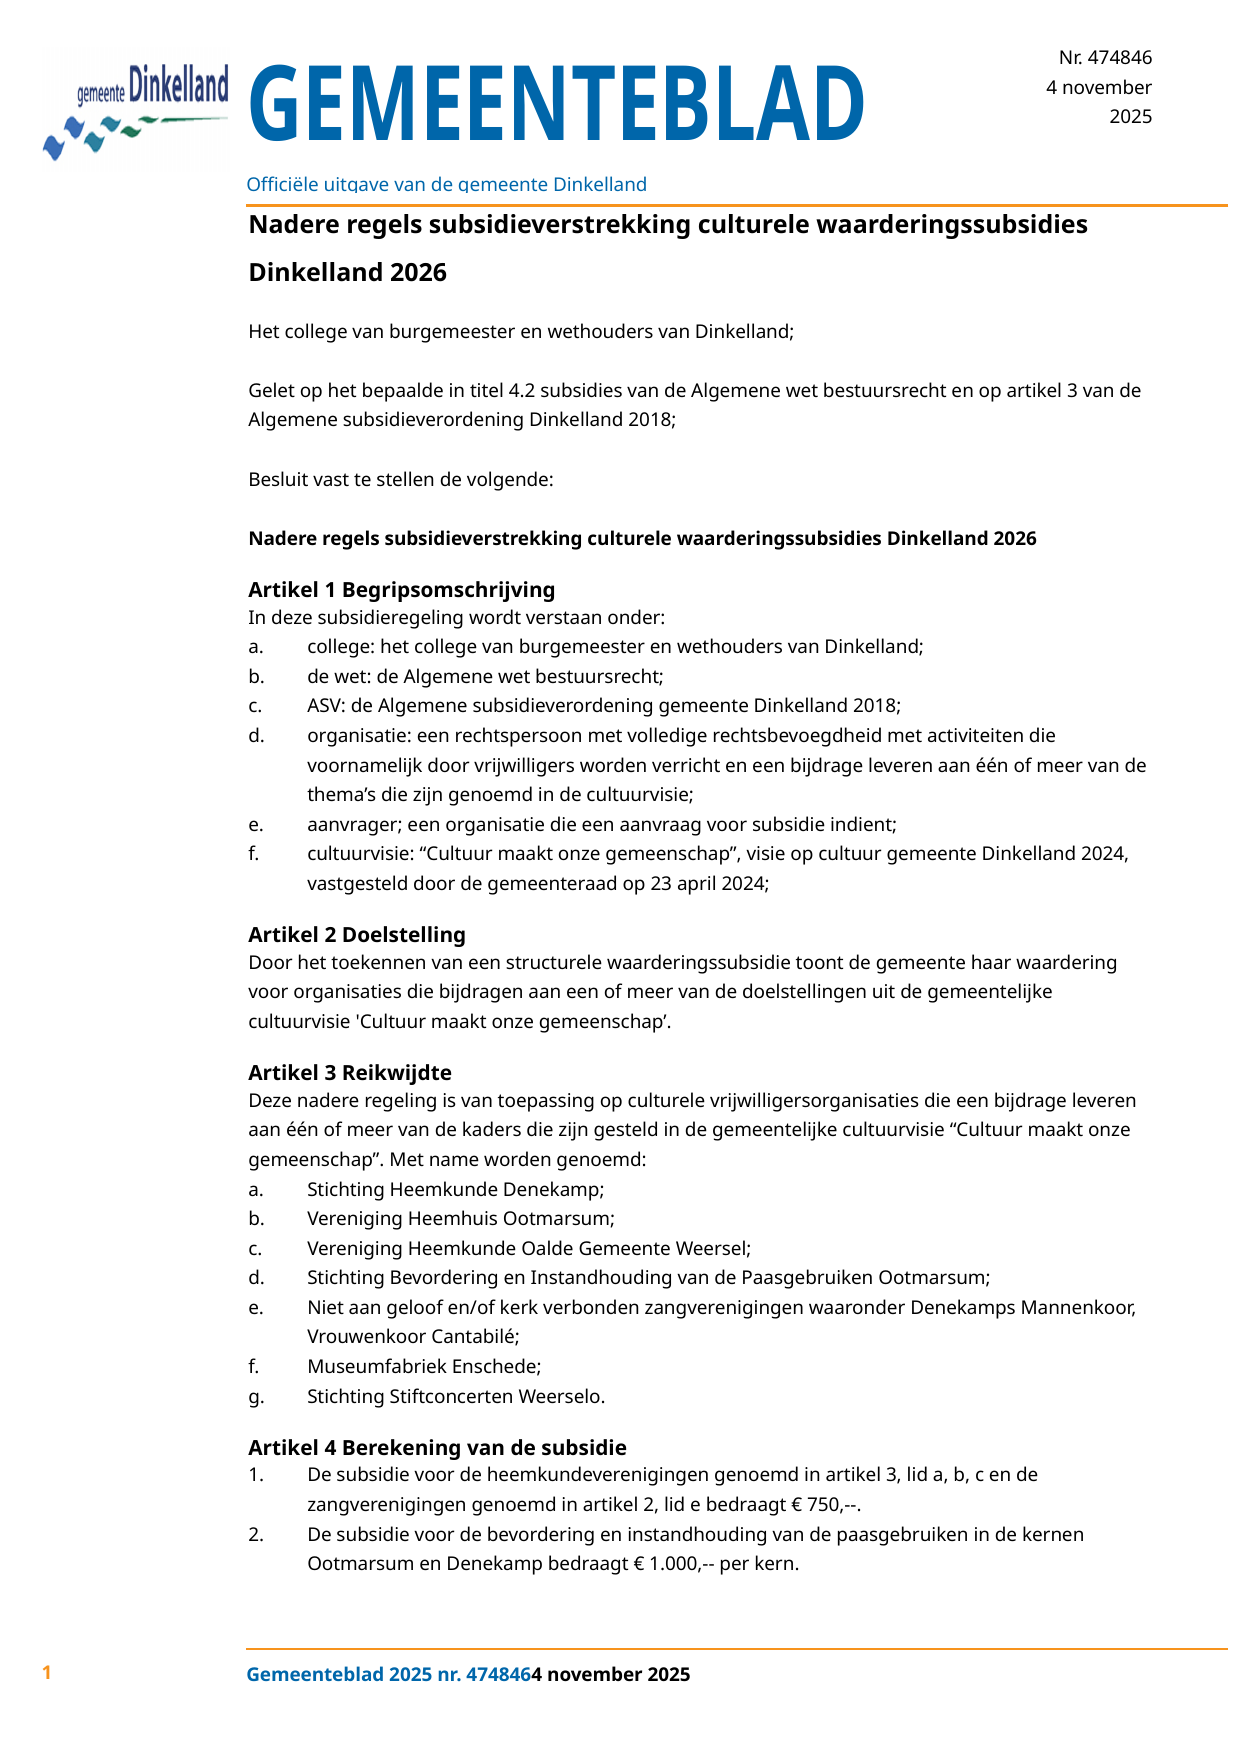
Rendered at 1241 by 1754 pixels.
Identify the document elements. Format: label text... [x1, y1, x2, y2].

text Artikel 1 Begripsomschrijving [248, 575, 1152, 604]
text Artikel 3 Reikwijdte [248, 1058, 1152, 1087]
text Deze nadere regeling is van toepassing op culturele vrijwilligersorganisaties die een bijdrage leveren aan één of meer van de kaders die zijn gesteld in de gemeentelijke cultuurvisie “Cultuur maakt onze gemeenschap”. Met name worden genoemd: [248, 1087, 1152, 1172]
list college: het college van burgemeester en wethouders van Dinkelland; [248, 633, 1152, 659]
list de wet: de Algemene wet bestuursrecht; [248, 663, 1152, 689]
list ASV: de Algemene subsidieverordening gemeente Dinkelland 2018; [248, 693, 1152, 718]
list Stichting Bevordering en Instandhouding van de Paasgebruiken Ootmarsum; [248, 1264, 1152, 1290]
list De subsidie voor de heemkundeverenigingen genoemd in artikel 3, lid a, b, c en de zangverenigingen genoemd in artikel 2, lid e bedraagt € 750,--. [248, 1462, 1152, 1517]
list De subsidie voor de bevordering en instandhouding van de paasgebruiken in de kernen Ootmarsum en Denekamp bedraagt € 1.000,-- per kern. [248, 1521, 1152, 1576]
text Nadere regels subsidieverstrekking culturele waarderingssubsidies Dinkelland 2026 [248, 207, 1152, 288]
list cultuurvisie: “Cultuur maakt onze gemeenschap”, visie op cultuur gemeente Dinkelland 2024, vastgesteld door de gemeenteraad op 23 april 2024; [248, 841, 1152, 896]
text Gelet op het bepaalde in titel 4.2 subsidies van de Algemene wet bestuursrecht en op artikel 3 van de Algemene subsidieverordening Dinkelland 2018; [248, 377, 1152, 432]
list Niet aan geloof en/of kerk verbonden zangverenigingen waaronder Denekamps Mannenkoor, Vrouwenkoor Cantabilé; [248, 1294, 1152, 1349]
list aanvrager; een organisatie die een aanvraag voor subsidie indient; [248, 811, 1152, 837]
list organisatie: een rechtspersoon met volledige rechtsbevoegdheid met activiteiten die voornamelijk door vrijwilligers worden verricht en een bijdrage leveren aan één of meer van de thema’s die zijn genoemd in de cultuurvisie; [248, 722, 1152, 807]
picture [41, 47, 231, 172]
list Museumfabriek Enschede; [248, 1353, 1152, 1379]
text Artikel 2 Doelstelling [248, 921, 1152, 949]
text In deze subsidieregeling wordt verstaan onder: [248, 604, 1152, 629]
list Stichting Stiftconcerten Weerselo. [248, 1383, 1152, 1408]
text Door het toekennen van een structurele waarderingssubsidie toont de gemeente haar waardering voor organisaties die bijdragen aan een of meer van de doelstellingen uit de gemeentelijke cultuurvisie 'Cultuur maakt onze gemeenschap’. [248, 949, 1152, 1034]
list Stichting Heemkunde Denekamp; [248, 1176, 1152, 1201]
list Vereniging Heemhuis Ootmarsum; [248, 1205, 1152, 1231]
text Artikel 4 Berekening van de subsidie [248, 1433, 1152, 1462]
text Nadere regels subsidieverstrekking culturele waarderingssubsidies Dinkelland 2026 [248, 525, 1152, 551]
text Het college van burgemeester en wethouders van Dinkelland; [248, 318, 1152, 344]
text Besluit vast te stellen de volgende: [248, 466, 1152, 492]
list Vereniging Heemkunde Oalde Gemeente Weersel; [248, 1235, 1152, 1261]
